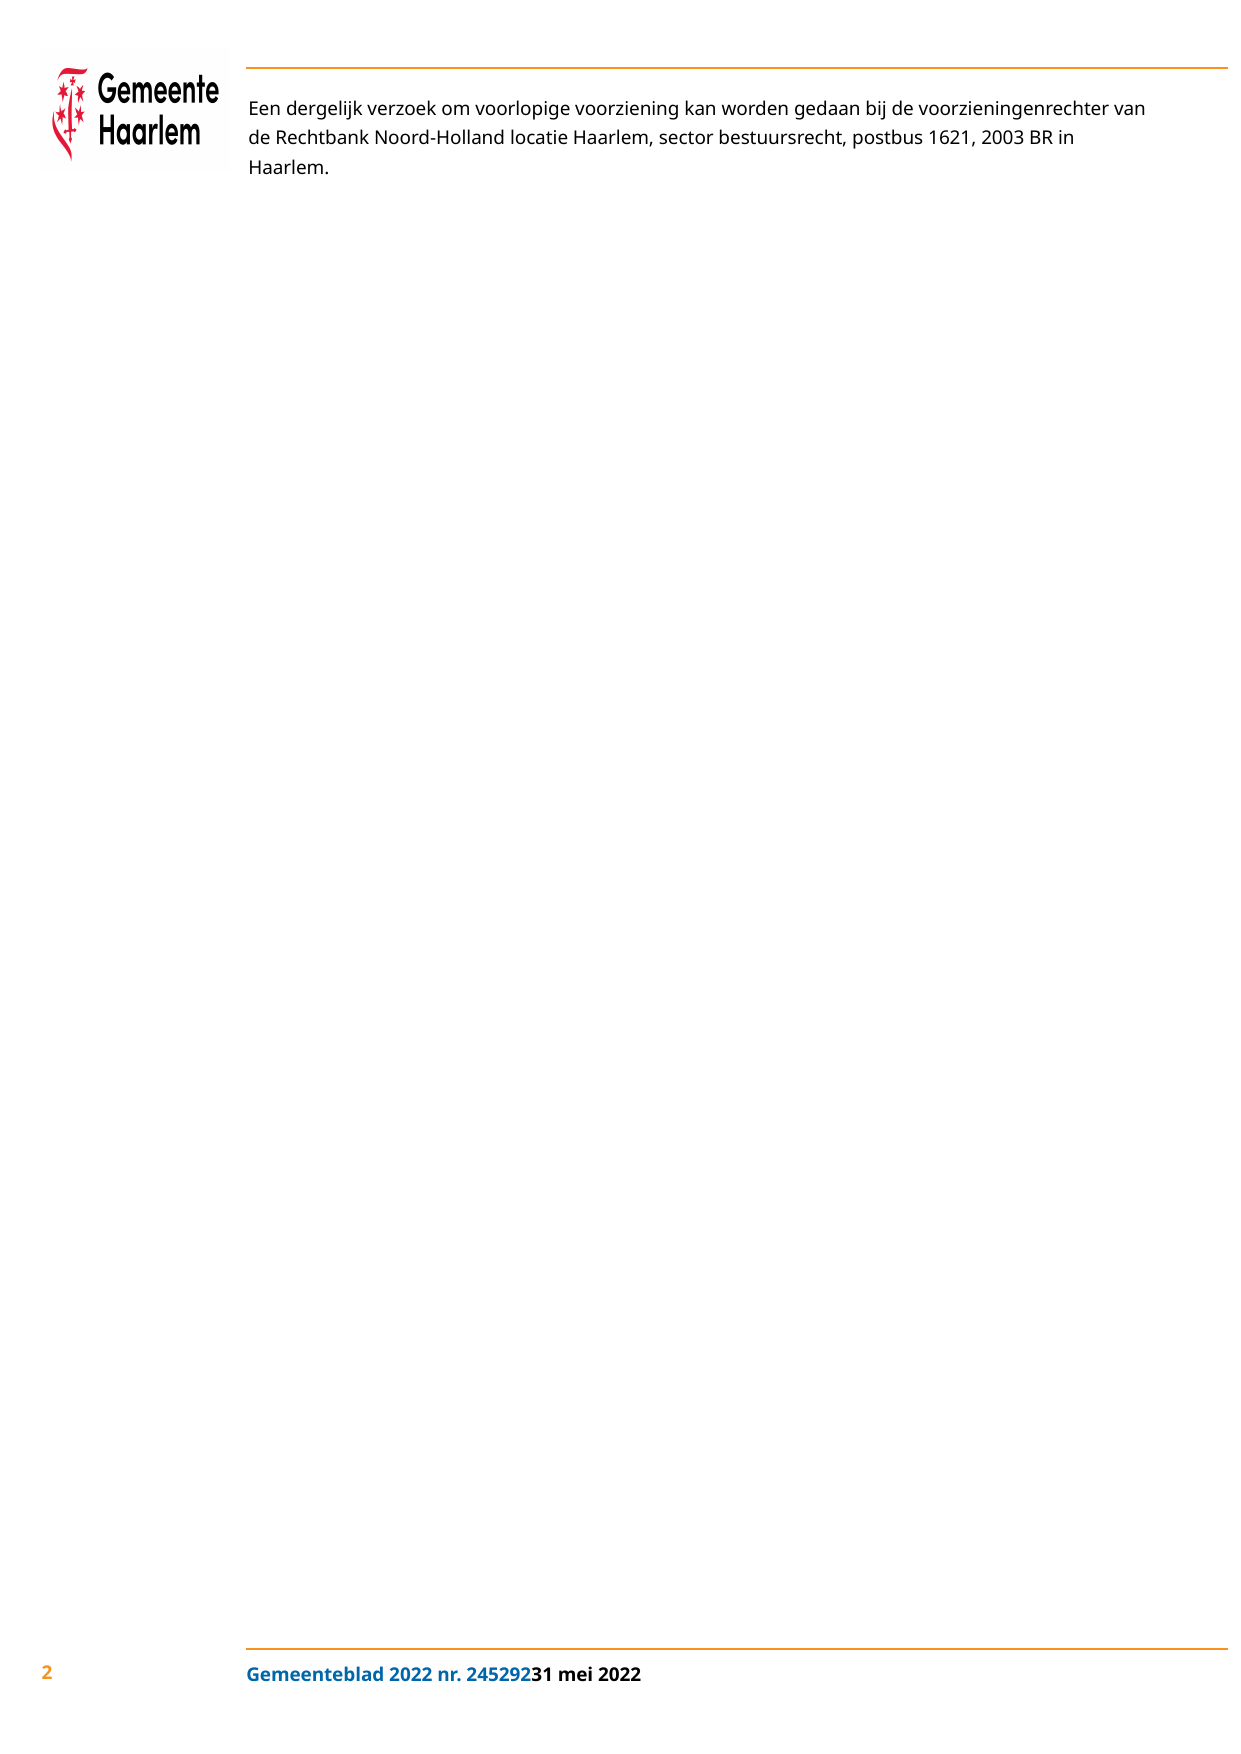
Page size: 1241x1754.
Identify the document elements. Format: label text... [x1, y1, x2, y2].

picture [41, 47, 231, 172]
text Een dergelijk verzoek om voorlopige voorziening kan worden gedaan bij de voorzieningenrechter van de Rechtbank Noord-Holland locatie Haarlem, sector bestuursrecht, postbus 1621, 2003 BR in Haarlem. [248, 95, 1152, 180]
